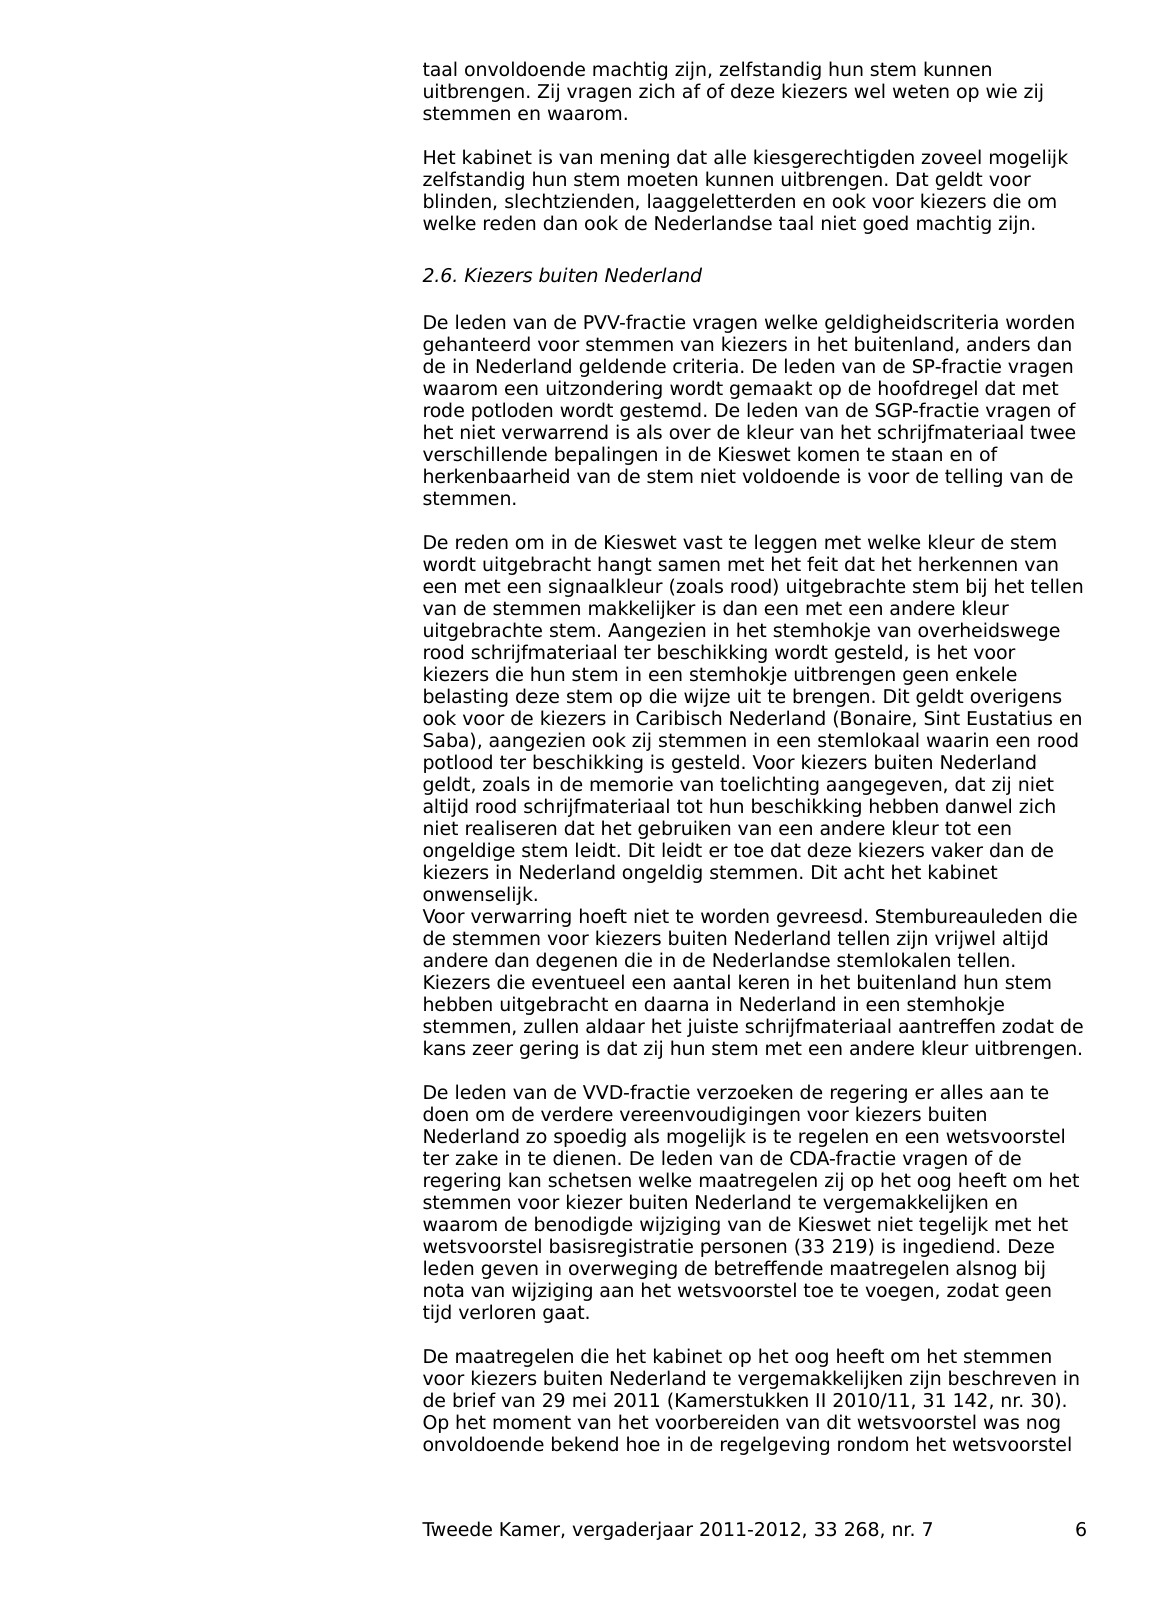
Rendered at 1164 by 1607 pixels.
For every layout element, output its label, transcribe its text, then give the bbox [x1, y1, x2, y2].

text De reden om in de Kieswet vast te leggen met welke kleur de stem wordt uitgebracht hangt samen met het feit dat het herkennen van een met een signaalkleur (zoals rood) uitgebrachte stem bij het tellen van de stemmen makkelijker is dan een met een andere kleur uitgebrachte stem. Aangezien in het stemhokje van overheidswege rood schrijfmateriaal ter beschikking wordt gesteld, is het voor kiezers die hun stem in een stemhokje uitbrengen geen enkele belasting deze stem op die wijze uit te brengen. Dit geldt overigens ook voor de kiezers in Caribisch Nederland (Bonaire, Sint Eustatius en Saba), aangezien ook zij stemmen in een stemlokaal waarin een rood potlood ter beschikking is gesteld. Voor kiezers buiten Nederland geldt, zoals in de memorie van toelichting aangegeven, dat zij niet altijd rood schrijfmateriaal tot hun beschikking hebben danwel zich niet realiseren dat het gebruiken van een andere kleur tot een ongeldige stem leidt. Dit leidt er toe dat deze kiezers vaker dan de kiezers in Nederland ongeldig stemmen. Dit acht het kabinet onwenselijk. [422, 532, 1087, 906]
subtitle 2.6. Kiezers buiten Nederland [422, 265, 1087, 287]
text De maatregelen die het kabinet op het oog heeft om het stemmen voor kiezers buiten Nederland te vergemakkelijken zijn beschreven in de brief van 29 mei 2011 (Kamerstukken II 2010/11, 31 142, nr. 30). Op het moment van het voorbereiden van dit wetsvoorstel was nog onvoldoende bekend hoe in de regelgeving rondom het wetsvoorstel [422, 1346, 1087, 1456]
text De leden van de PVV-fractie vragen welke geldigheidscriteria worden gehanteerd voor stemmen van kiezers in het buitenland, anders dan de in Nederland geldende criteria. De leden van de SP-fractie vragen waarom een uitzondering wordt gemaakt op de hoofdregel dat met rode potloden wordt gestemd. De leden van de SGP-fractie vragen of het niet verwarrend is als over de kleur van het schrijfmateriaal twee verschillende bepalingen in de Kieswet komen te staan en of herkenbaarheid van de stem niet voldoende is voor de telling van de stemmen. [422, 312, 1087, 510]
text Voor verwarring hoeft niet te worden gevreesd. Stembureauleden die de stemmen voor kiezers buiten Nederland tellen zijn vrijwel altijd andere dan degenen die in de Nederlandse stemlokalen tellen. Kiezers die eventueel een aantal keren in het buitenland hun stem hebben uitgebracht en daarna in Nederland in een stemhokje stemmen, zullen aldaar het juiste schrijfmateriaal aantreffen zodat de kans zeer gering is dat zij hun stem met een andere kleur uitbrengen. [422, 906, 1087, 1059]
text De leden van de VVD-fractie verzoeken de regering er alles aan te doen om de verdere vereenvoudigingen voor kiezers buiten Nederland zo spoedig als mogelijk is te regelen en een wetsvoorstel ter zake in te dienen. De leden van de CDA-fractie vragen of de regering kan schetsen welke maatregelen zij op het oog heeft om het stemmen voor kiezer buiten Nederland te vergemakkelijken en waarom de benodigde wijziging van de Kieswet niet tegelijk met het wetsvoorstel basisregistratie personen (33 219) is ingediend. Deze leden geven in overweging de betreffende maatregelen alsnog bij nota van wijziging aan het wetsvoorstel toe te voegen, zodat geen tijd verloren gaat. [422, 1082, 1087, 1323]
text taal onvoldoende machtig zijn, zelfstandig hun stem kunnen uitbrengen. Zij vragen zich af of deze kiezers wel weten op wie zij stemmen en waarom. [422, 59, 1087, 125]
text Het kabinet is van mening dat alle kiesgerechtigden zoveel mogelijk zelfstandig hun stem moeten kunnen uitbrengen. Dat geldt voor blinden, slechtzienden, laaggeletterden en ook voor kiezers die om welke reden dan ook de Nederlandse taal niet goed machtig zijn. [422, 147, 1087, 235]
